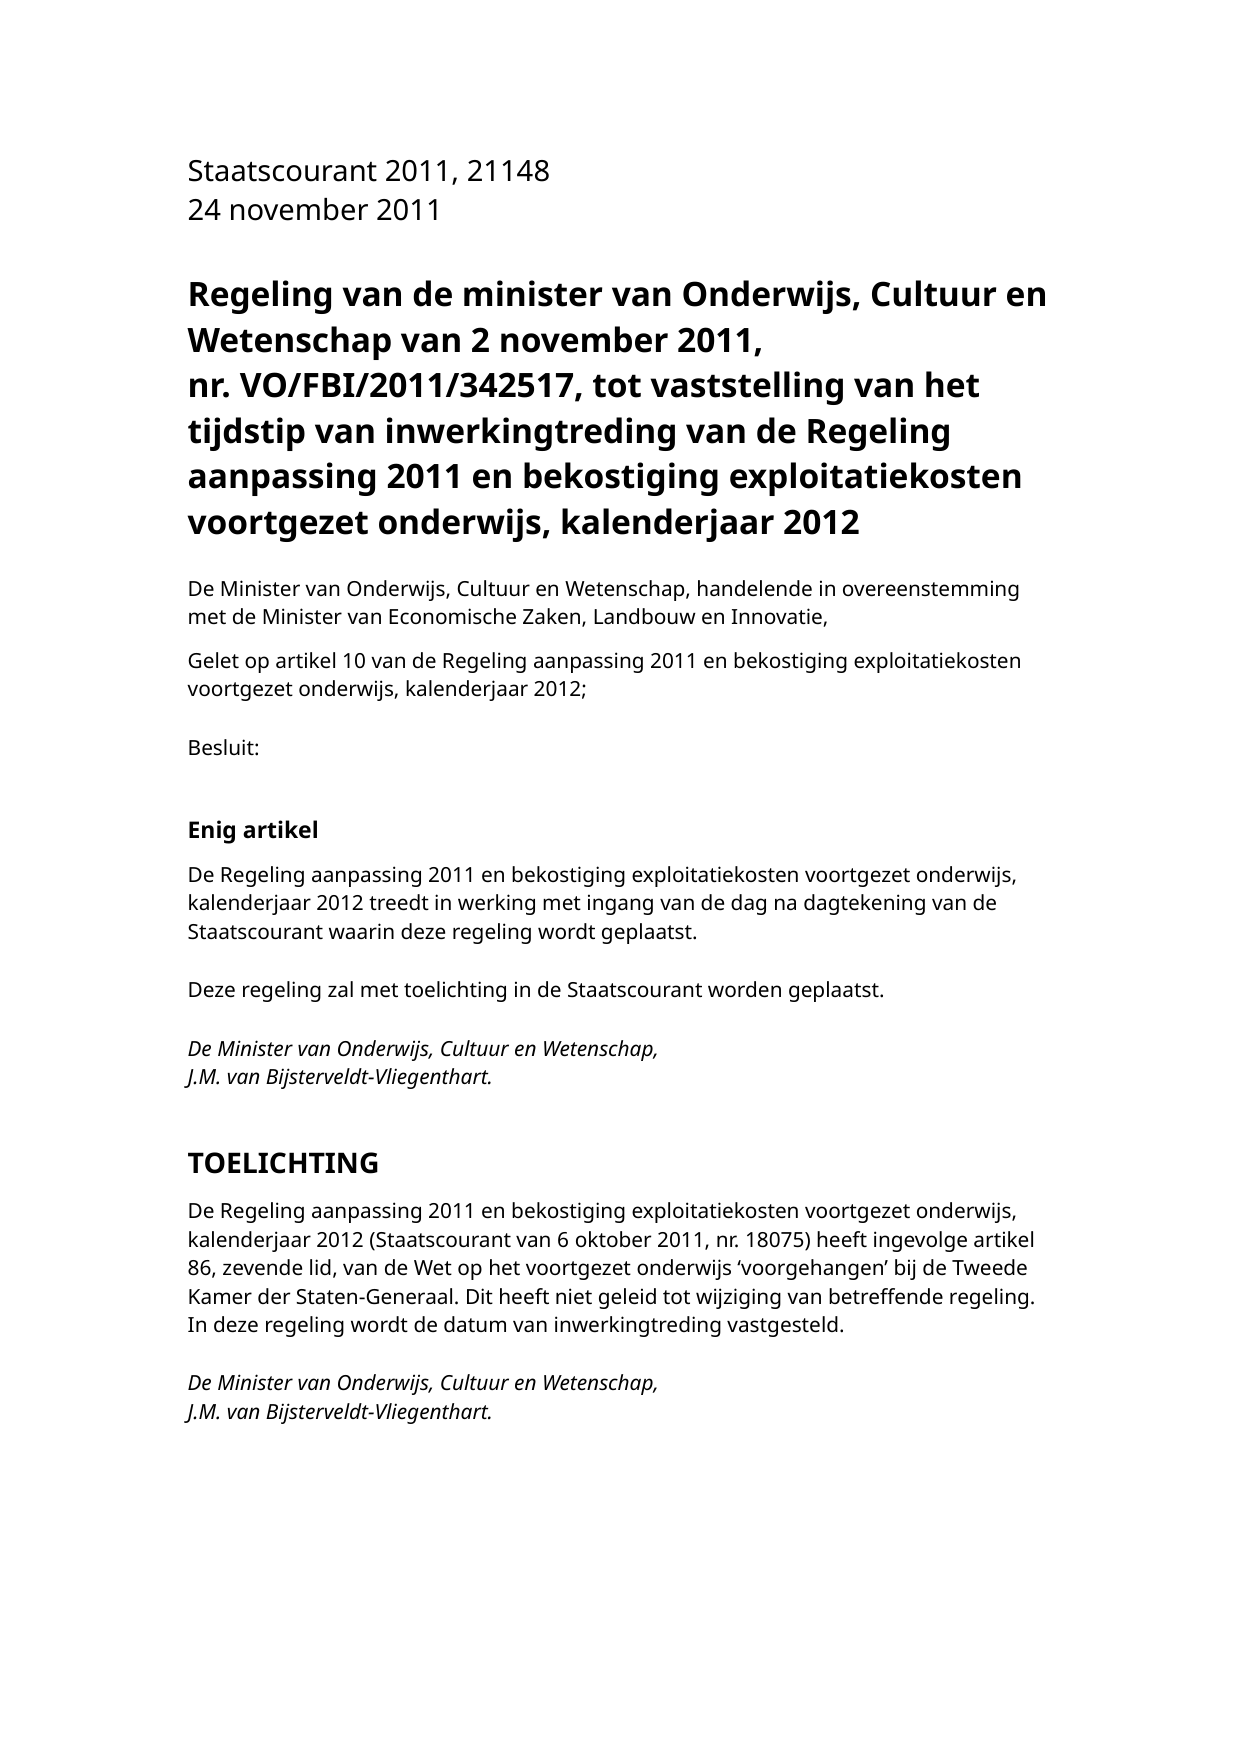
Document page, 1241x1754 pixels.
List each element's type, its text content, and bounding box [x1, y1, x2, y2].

text Gelet op artikel 10 van de Regeling aanpassing 2011 en bekostiging exploitatiekosten voortgezet onderwijs, kalenderjaar 2012; [187, 646, 1053, 703]
text 24 november 2011 [187, 190, 1053, 229]
text Besluit: [187, 733, 1053, 761]
subtitle TOELICHTING [187, 1143, 1053, 1182]
subtitle Regeling van de minister van Onderwijs, Cultuur en Wetenschap van 2 november 2011, nr. VO/FBI/2011/342517, tot vaststelling van het tijdstip van inwerkingtreding van de Regeling aanpassing 2011 en bekostiging exploitatiekosten voortgezet onderwijs, kalenderjaar 2012 [187, 271, 1053, 544]
subtitle Enig artikel [187, 814, 1053, 845]
text De Regeling aanpassing 2011 en bekostiging exploitatiekosten voortgezet onderwijs, kalenderjaar 2012 (Staatscourant van 6 oktober 2011, nr. 18075) heeft ingevolge artikel 86, zevende lid, van de Wet op het voortgezet onderwijs ‘voorgehangen’ bij de Tweede Kamer der Staten-Generaal. Dit heeft niet geleid tot wijziging van betreffende regeling. In deze regeling wordt de datum van inwerkingtreding vastgesteld. [187, 1197, 1053, 1339]
text De Minister van Onderwijs, Cultuur en Wetenschap, [187, 1034, 1053, 1062]
text Deze regeling zal met toelichting in de Staatscourant worden geplaatst. [187, 975, 1053, 1004]
text J.M. van Bijsterveldt-Vliegenthart. [187, 1062, 1053, 1091]
text J.M. van Bijsterveldt-Vliegenthart. [187, 1397, 1053, 1425]
text Staatscourant 2011, 21148 [187, 150, 1053, 190]
text De Regeling aanpassing 2011 en bekostiging exploitatiekosten voortgezet onderwijs, kalenderjaar 2012 treedt in werking met ingang van de dag na dagtekening van de Staatscourant waarin deze regeling wordt geplaatst. [187, 860, 1053, 945]
text De Minister van Onderwijs, Cultuur en Wetenschap, [187, 1368, 1053, 1397]
text De Minister van Onderwijs, Cultuur en Wetenschap, handelende in overeenstemming met de Minister van Economische Zaken, Landbouw en Innovatie, [187, 574, 1053, 631]
